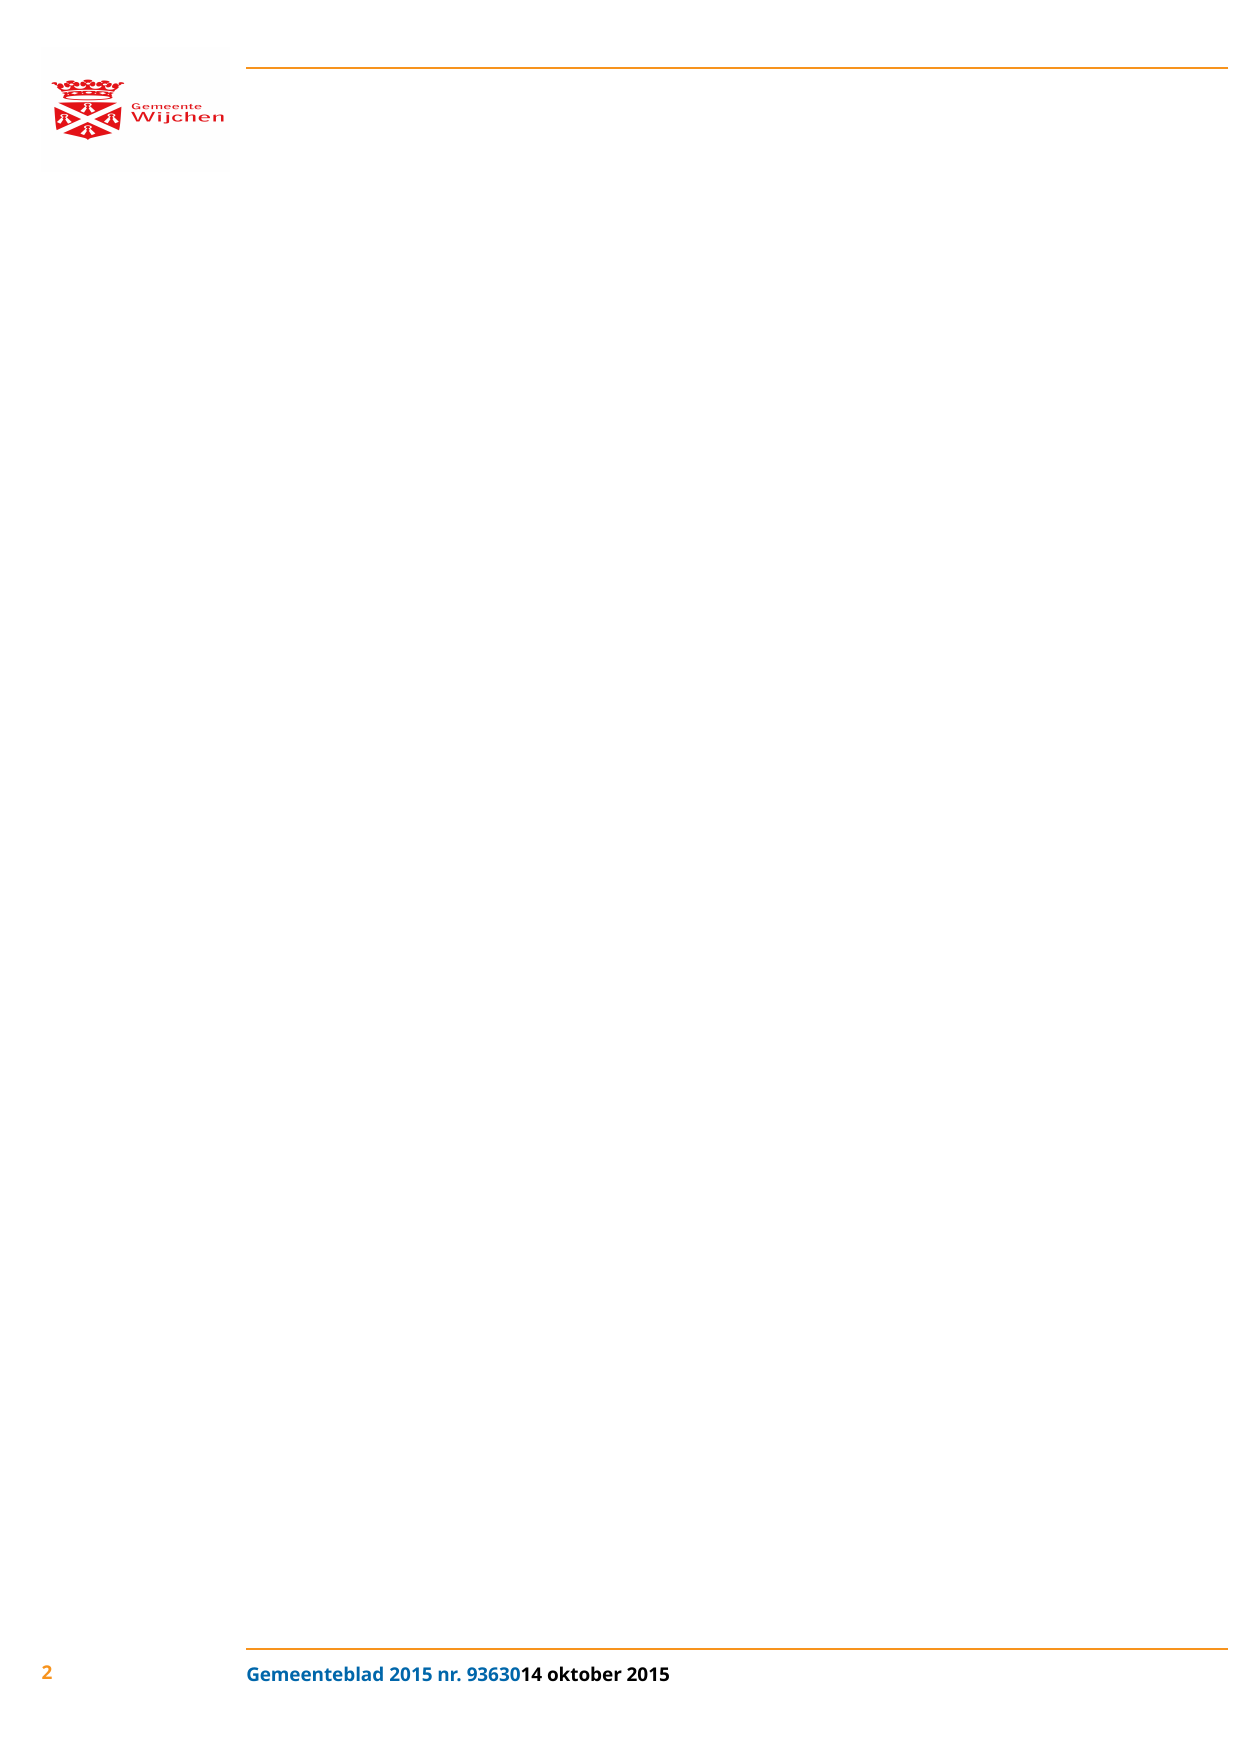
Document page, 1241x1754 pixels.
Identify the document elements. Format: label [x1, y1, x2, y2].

picture [41, 47, 231, 172]
